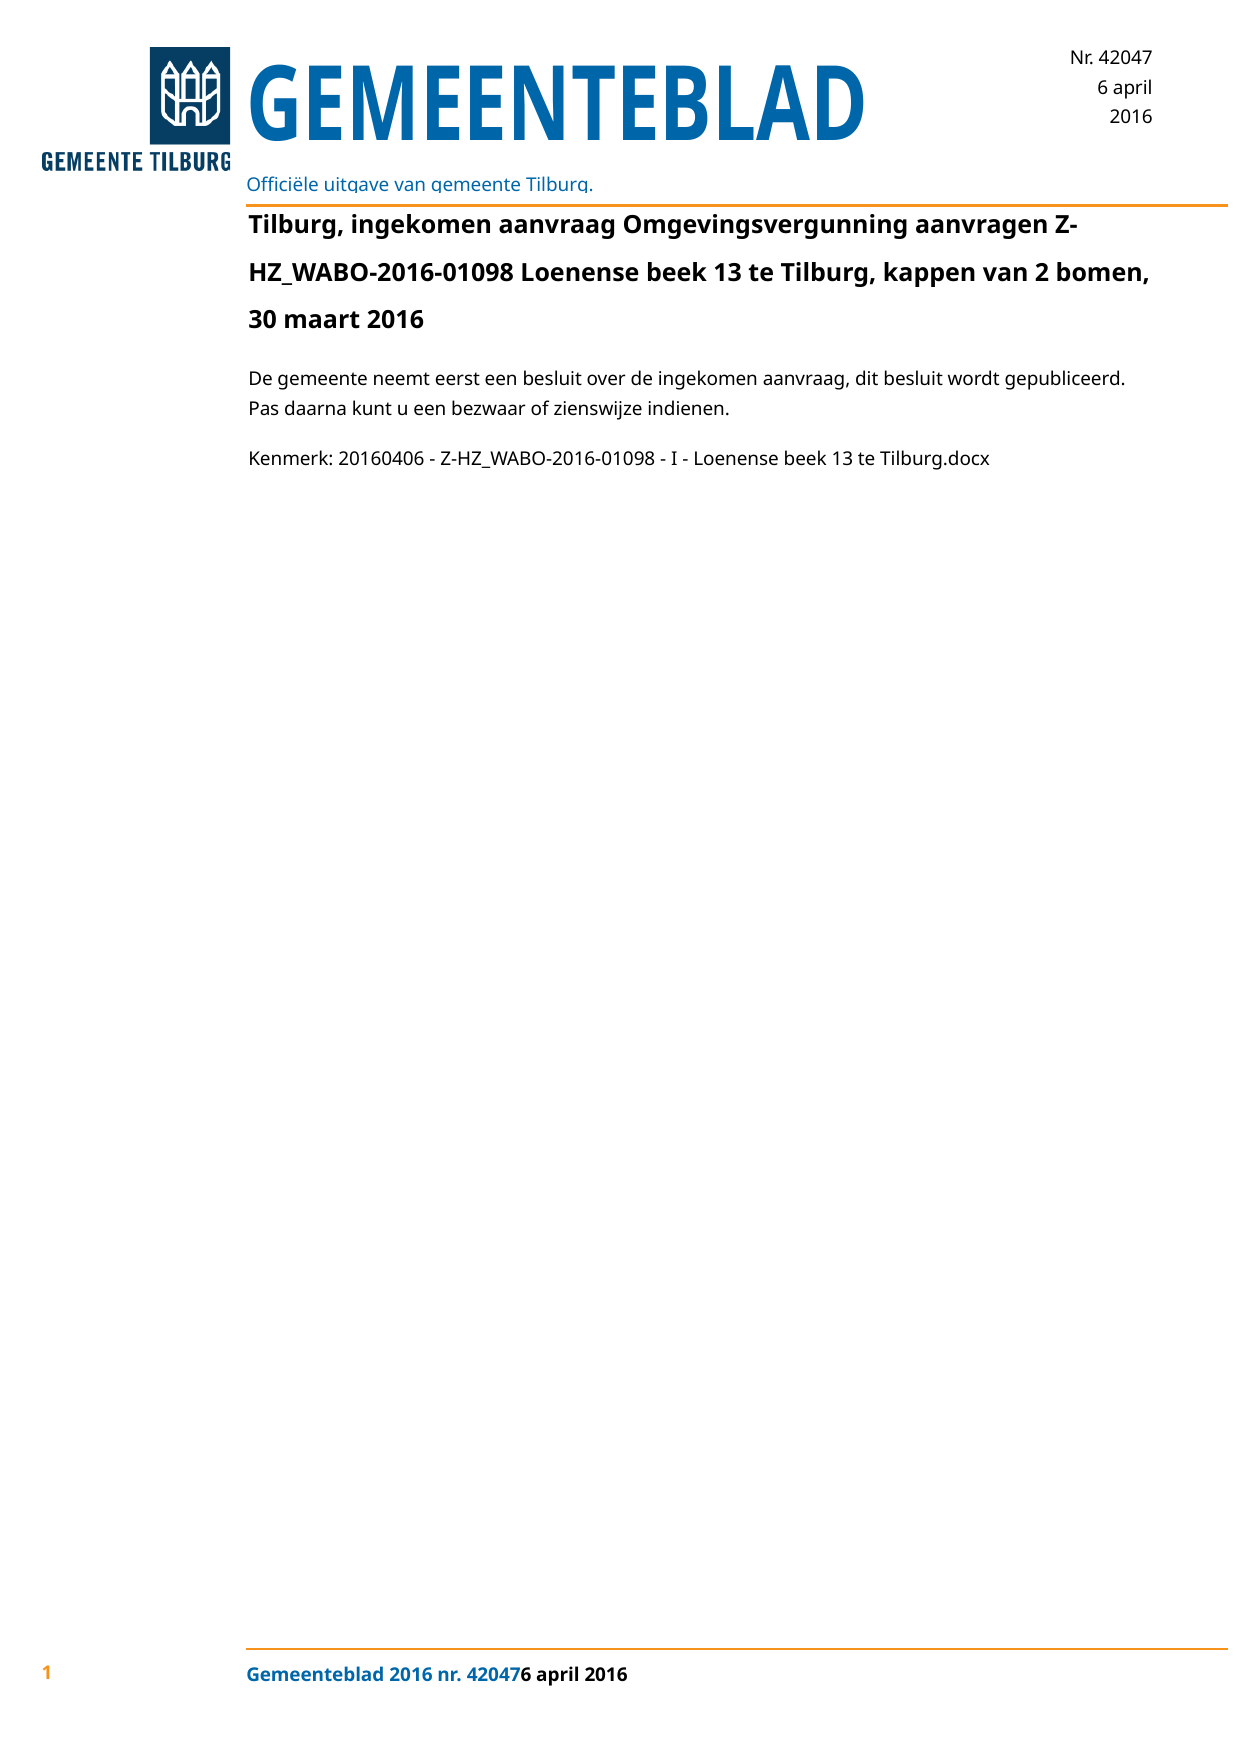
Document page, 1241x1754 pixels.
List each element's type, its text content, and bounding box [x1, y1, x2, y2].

picture [41, 47, 231, 172]
text De gemeente neemt eerst een besluit over de ingekomen aanvraag, dit besluit wordt gepubliceerd. Pas daarna kunt u een bezwaar of zienswijze indienen. [248, 366, 1152, 421]
text Tilburg, ingekomen aanvraag Omgevingsvergunning aanvragen Z-HZ_WABO-2016-01098 Loenense beek 13 te Tilburg, kappen van 2 bomen, 30 maart 2016 [248, 207, 1152, 336]
text Kenmerk: 20160406 - Z-HZ_WABO-2016-01098 - I - Loenense beek 13 te Tilburg.docx [248, 446, 1152, 471]
